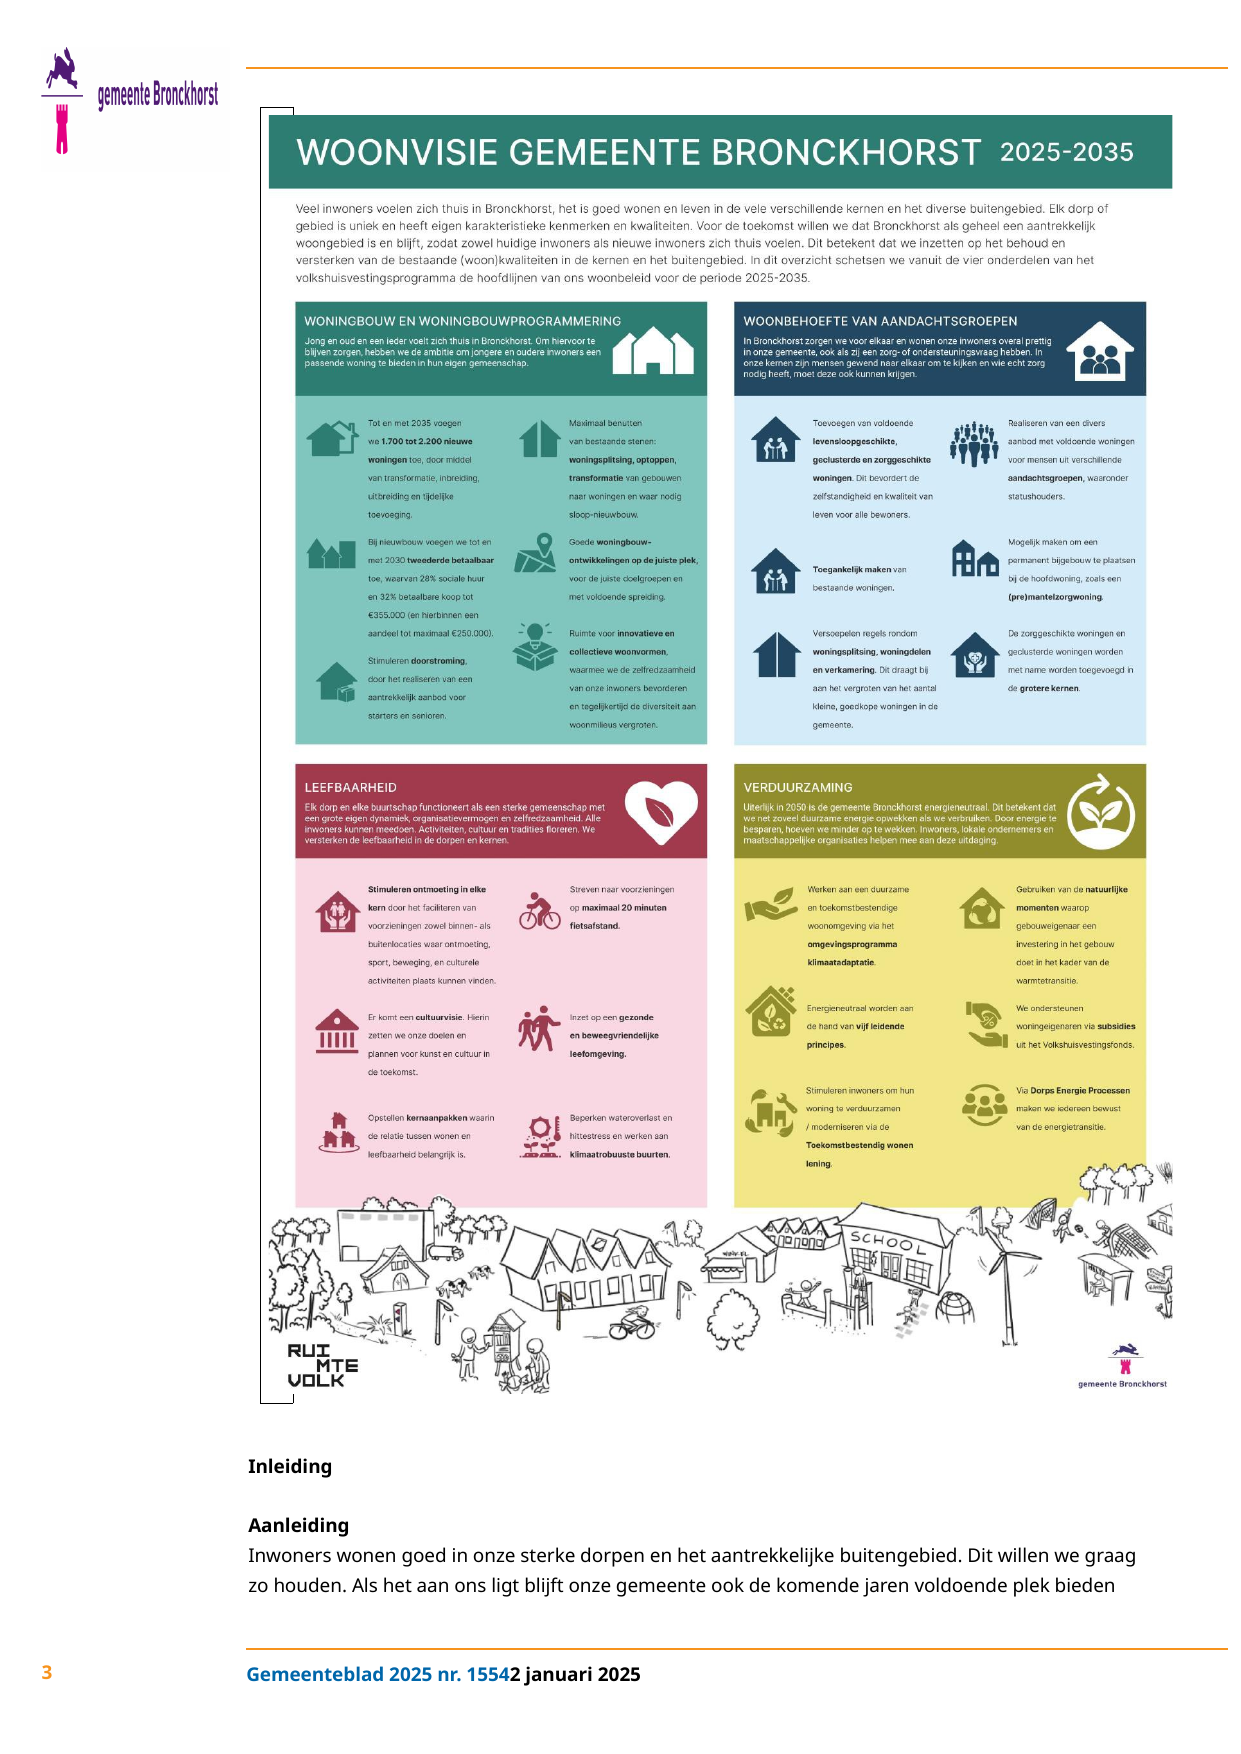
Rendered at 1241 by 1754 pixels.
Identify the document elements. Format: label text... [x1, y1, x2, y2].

text Inleiding [248, 1453, 1152, 1479]
picture [41, 47, 231, 172]
picture [268, 115, 1173, 1394]
text Aanleiding [248, 1513, 1152, 1538]
text Inwoners wonen goed in onze sterke dorpen en het aantrekkelijke buitengebied. Dit willen we graag zo houden. Als het aan ons ligt blijft onze gemeente ook de komende jaren voldoende plek bieden [248, 1542, 1152, 1598]
